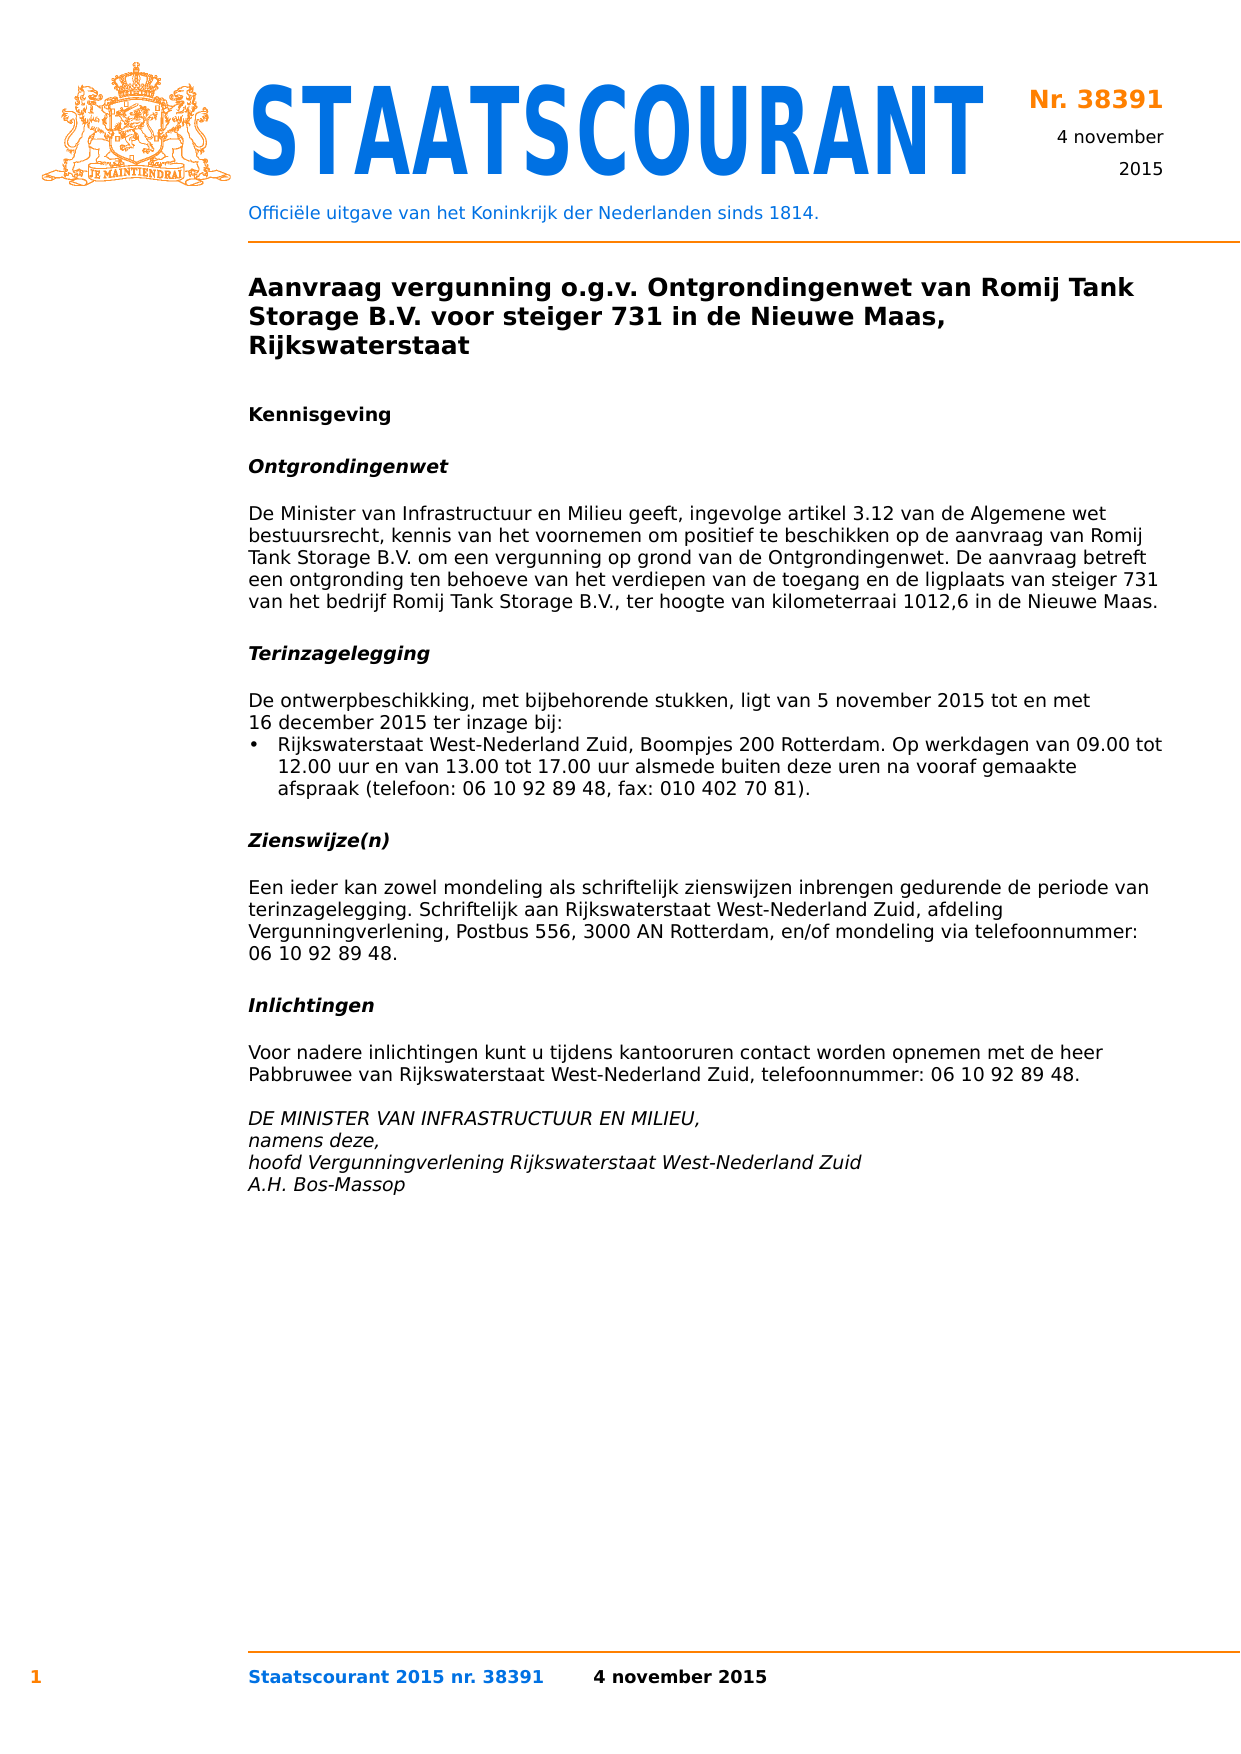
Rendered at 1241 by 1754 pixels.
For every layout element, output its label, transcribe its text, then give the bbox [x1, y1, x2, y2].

text Voor nadere inlichtingen kunt u tijdens kantooruren contact worden opnemen met de heer Pabbruwee van Rijkswaterstaat West-Nederland Zuid, telefoonnummer: 06 10 92 89 48. [248, 1042, 1163, 1086]
text De ontwerpbeschikking, met bijbehorende stukken, ligt van 5 november 2015 tot en met 16 december 2015 ter inzage bij: [248, 690, 1163, 734]
text • Rijkswaterstaat West-Nederland Zuid, Boompjes 200 Rotterdam. Op werkdagen van 09.00 tot 12.00 uur en van 13.00 tot 17.00 uur alsmede buiten deze uren na vooraf gemaakte afspraak (telefoon: 06 10 92 89 48, fax: 010 402 70 81). [248, 734, 1163, 800]
text DE MINISTER VAN INFRASTRUCTUUR EN MILIEU, namens deze, hoofd Vergunningverlening Rijkswaterstaat West-Nederland Zuid A.H. Bos-Massop [248, 1108, 1163, 1196]
table_cell 4 november [998, 121, 1240, 153]
subtitle Zienswijze(n) [248, 830, 1163, 852]
text De Minister van Infrastructuur en Milieu geeft, ingevolge artikel 3.12 van de Algemene wet bestuursrecht, kennis van het voornemen om positief te beschikken op de aanvraag van Romij Tank Storage B.V. om een vergunning op grond van de Ontgrondingenwet. De aanvraag betreft een ontgronding ten behoeve van het verdiepen van de toegang en de ligplaats van steiger 731 van het bedrijf Romij Tank Storage B.V., ter hoogte van kilometerraai 1012,6 in de Nieuwe Maas. [248, 503, 1163, 613]
table_header STAATSCOURANT [248, 62, 998, 203]
table_header [25, 62, 248, 241]
subtitle Inlichtingen [248, 995, 1163, 1017]
subtitle Ontgrondingenwet [248, 456, 1163, 478]
table_cell Officiële uitgave van het Koninkrijk der Nederlanden sinds 1814. [248, 203, 1240, 241]
picture [41, 62, 231, 186]
text Een ieder kan zowel mondeling als schriftelijk zienswijzen inbrengen gedurende de periode van terinzagelegging. Schriftelijk aan Rijkswaterstaat West-Nederland Zuid, afdeling Vergunningverlening, Postbus 556, 3000 AN Rotterdam, en/of mondeling via telefoonnummer: 06 10 92 89 48. [248, 877, 1163, 965]
subtitle Terinzagelegging [248, 643, 1163, 665]
subtitle Kennisgeving [248, 404, 1163, 426]
subtitle Aanvraag vergunning o.g.v. Ontgrondingenwet van Romij Tank Storage B.V. voor steiger 731 in de Nieuwe Maas, Rijkswaterstaat [248, 273, 1163, 361]
table_header Nr. 38391 [998, 62, 1240, 121]
table_cell 2015 [998, 153, 1240, 203]
